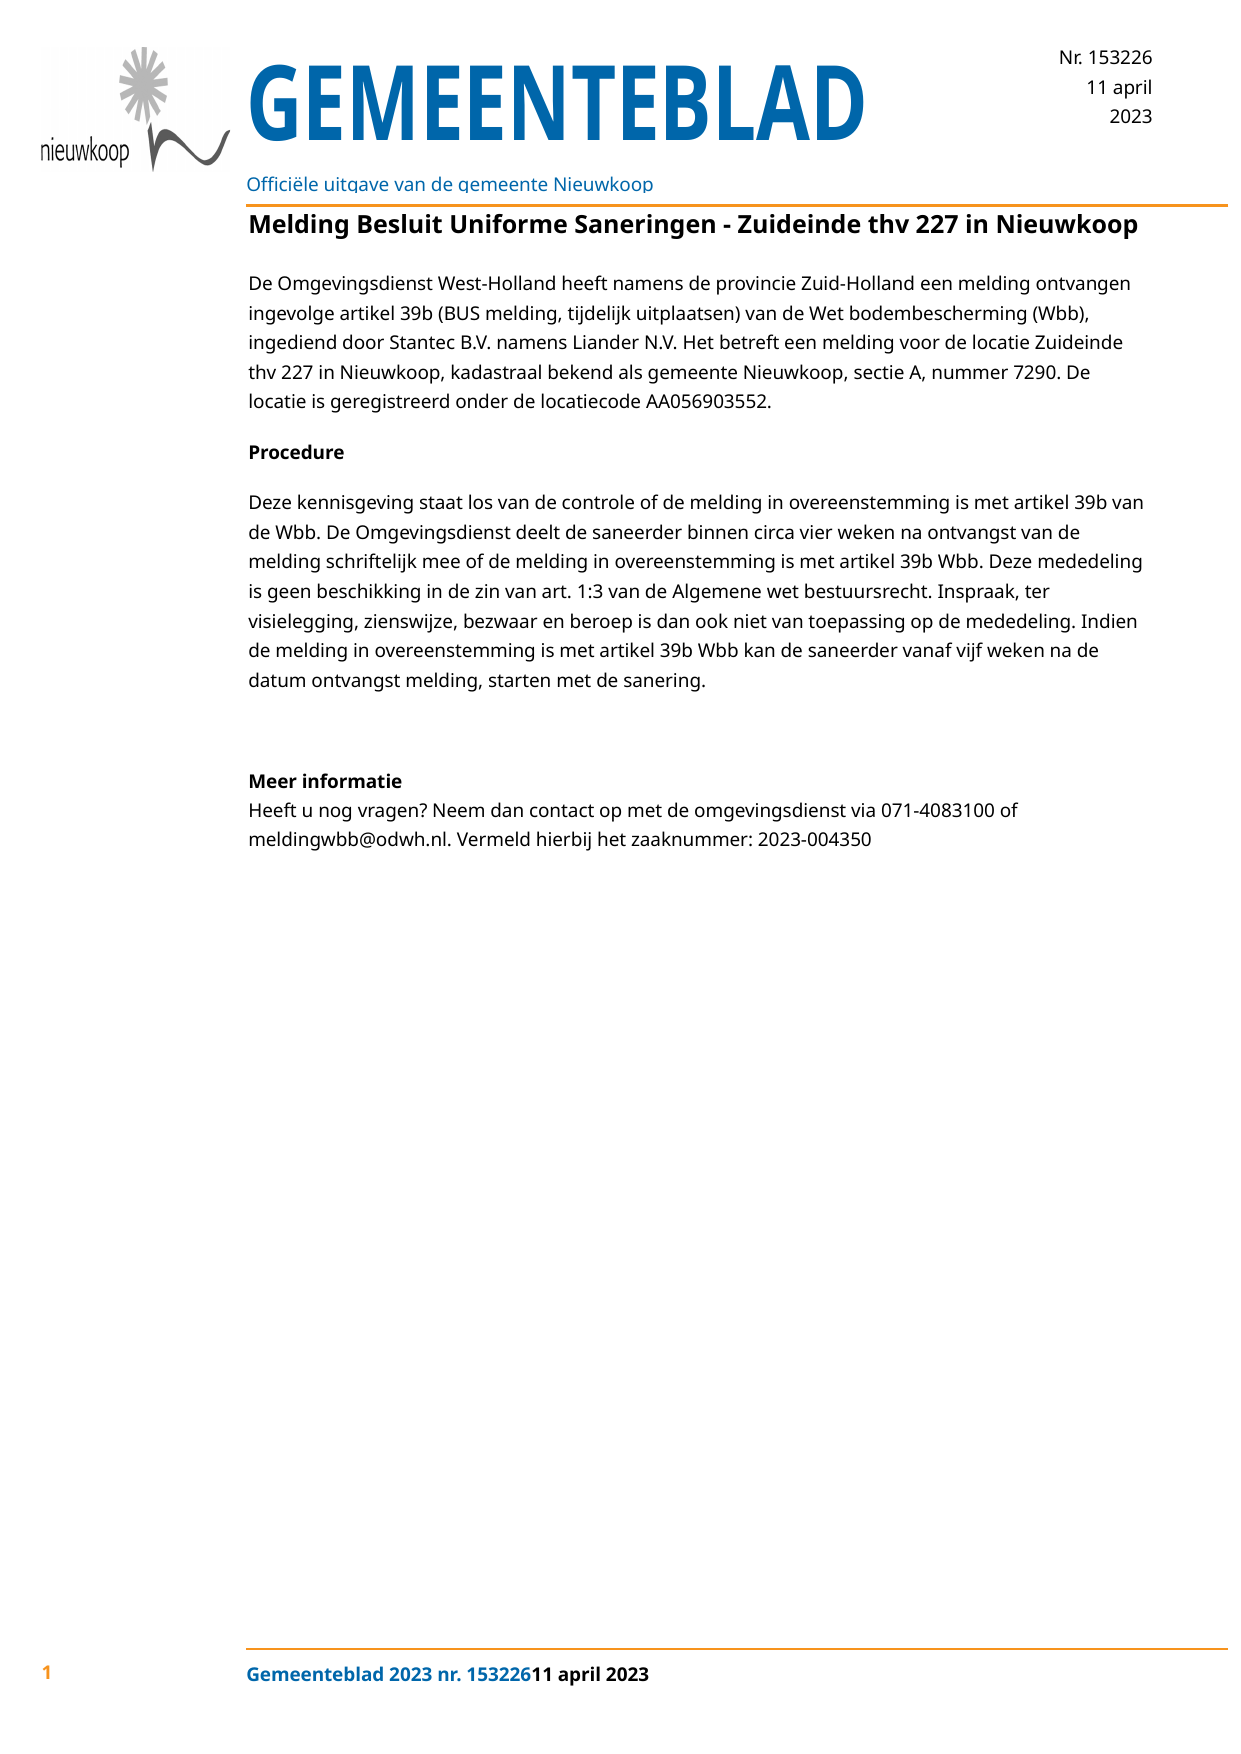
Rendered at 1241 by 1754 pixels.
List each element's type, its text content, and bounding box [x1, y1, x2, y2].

table_header Meer informatie [248, 768, 1152, 794]
text Procedure [248, 439, 1152, 465]
text Melding Besluit Uniforme Saneringen - Zuideinde thv 227 in Nieuwkoop [248, 207, 1152, 241]
text De Omgevingsdienst West-Holland heeft namens de provincie Zuid-Holland een melding ontvangen ingevolge artikel 39b (BUS melding, tijdelijk uitplaatsen) van de Wet bodembescherming (Wbb), ingediend door Stantec B.V. namens Liander N.V. Het betreft een melding voor de locatie Zuideinde thv 227 in Nieuwkoop, kadastraal bekend als gemeente Nieuwkoop, sectie A, nummer 7290. De locatie is geregistreerd onder de locatiecode AA056903552. [248, 270, 1152, 414]
text Heeft u nog vragen? Neem dan contact op met de omgevingsdienst via 071-4083100 of meldingwbb@odwh.nl. Vermeld hierbij het zaaknummer: 2023-004350 [248, 797, 1152, 852]
text Deze kennisgeving staat los van de controle of de melding in overeenstemming is met artikel 39b van de Wbb. De Omgevingsdienst deelt de saneerder binnen circa vier weken na ontvangst van de melding schriftelijk mee of de melding in overeenstemming is met artikel 39b Wbb. Deze mededeling is geen beschikking in de zin van art. 1:3 van de Algemene wet bestuursrecht. Inspraak, ter visielegging, zienswijze, bezwaar en beroep is dan ook niet van toepassing op de mededeling. Indien de melding in overeenstemming is met artikel 39b Wbb kan de saneerder vanaf vijf weken na de datum ontvangst melding, starten met de sanering. [248, 489, 1152, 693]
picture [41, 47, 231, 172]
